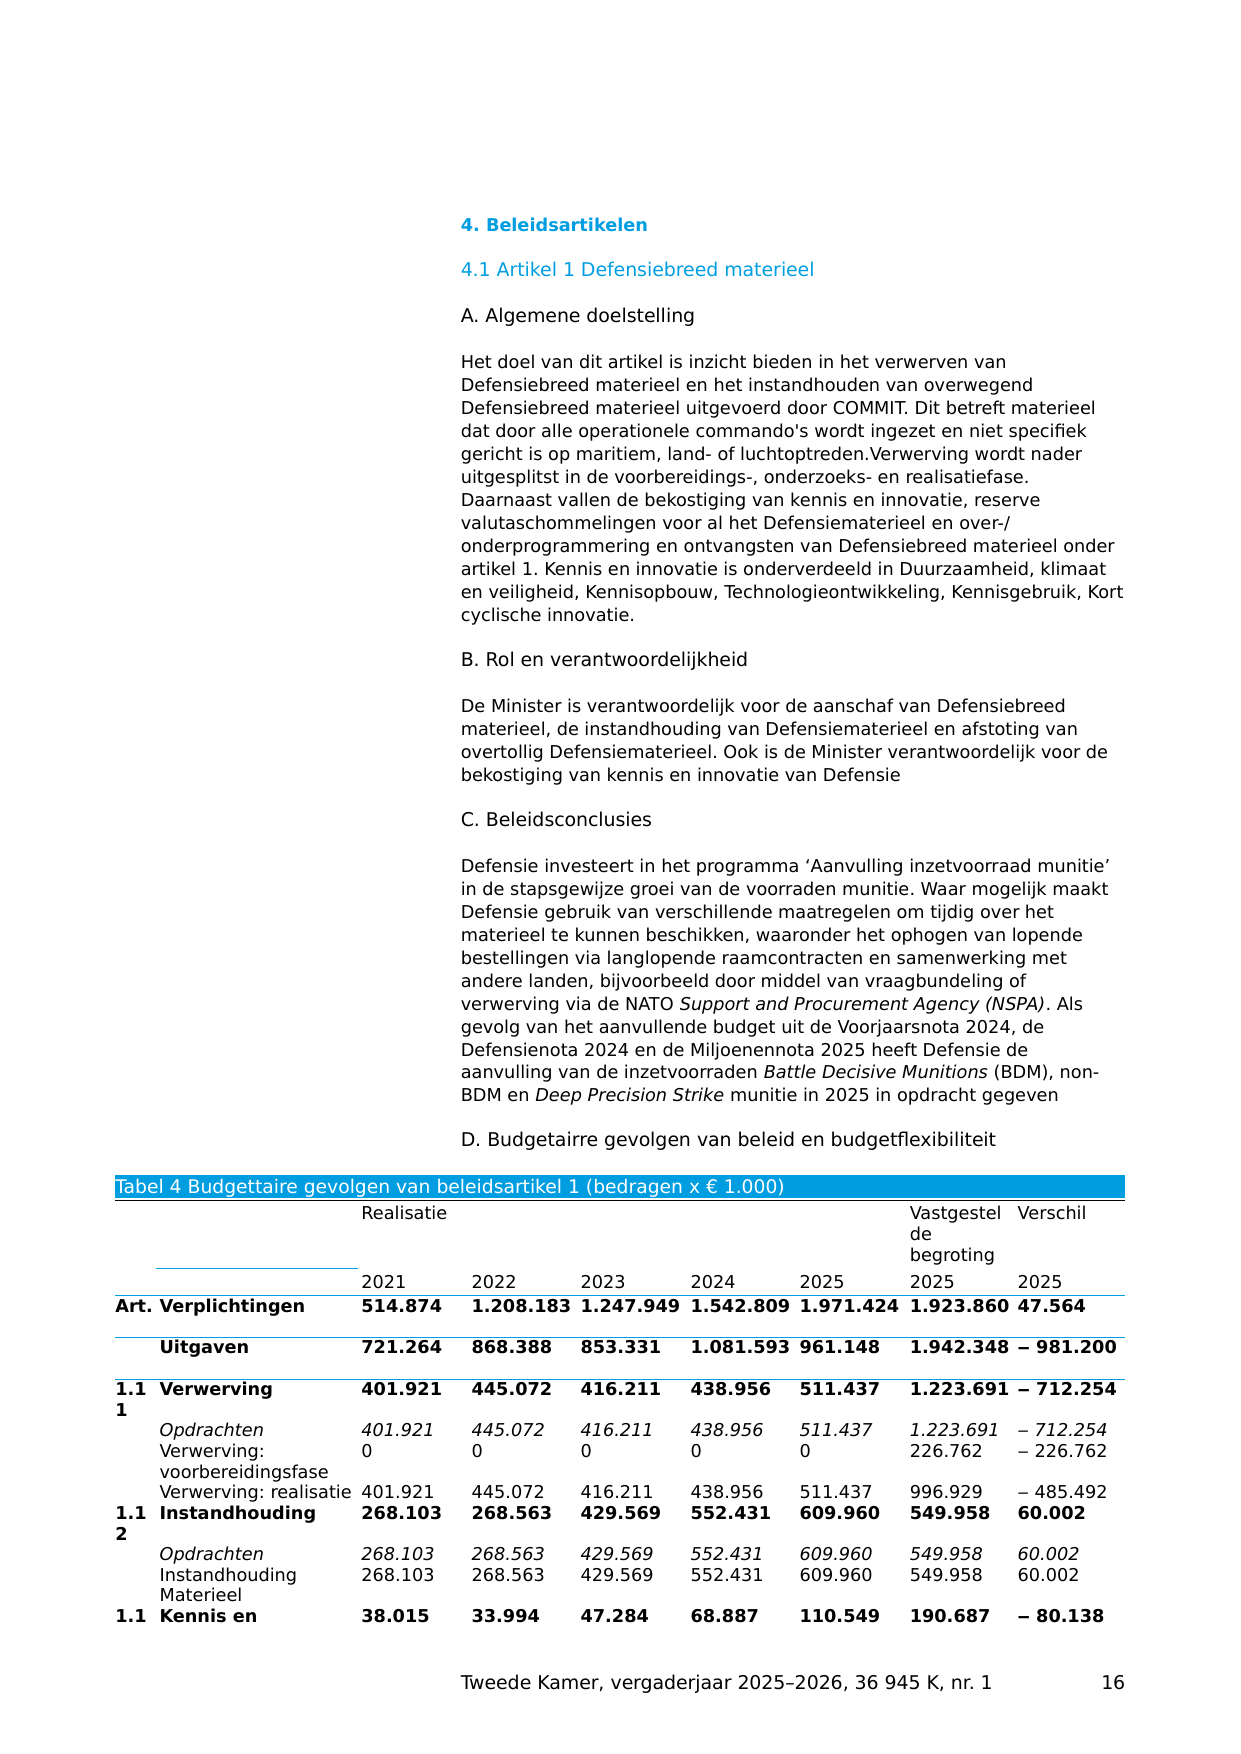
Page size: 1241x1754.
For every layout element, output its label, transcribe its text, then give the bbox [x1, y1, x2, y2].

table_cell 416.211 [578, 1420, 687, 1441]
table_cell 416.211 [578, 1482, 687, 1503]
table_cell 552.431 [688, 1544, 796, 1565]
table_cell [115, 1565, 156, 1606]
table_cell Kennis en [156, 1606, 358, 1627]
text Het doel van dit artikel is inzicht bieden in het verwerven van Defensiebreed materieel en het instandhouden van overwegend Defensiebreed materieel uitgevoerd door COMMIT. Dit betreft materieel dat door alle operationele commando's wordt ingezet en niet specifiek gericht is op maritiem, land- of luchtoptreden.Verwerving wordt nader uitgesplitst in de voorbereidings-, onderzoeks- en realisatiefase. Daarnaast vallen de bekostiging van kennis en innovatie, reserve valutaschommelingen voor al het Defensiematerieel en over-/ onderprogrammering en ontvangsten van Defensiebreed materieel onder artikel 1. Kennis en innovatie is onderverdeeld in Duurzaamheid, klimaat en veiligheid, Kennisopbouw, Technologieontwikkeling, Kennisgebruik, Kort cyclische innovatie. [461, 351, 1125, 626]
table_cell [115, 1316, 156, 1337]
table_cell Vastgestelde begroting [907, 1201, 1014, 1268]
table_cell [115, 1482, 156, 1503]
table_cell 1.247.949 [578, 1296, 687, 1316]
table_cell ‒ 981.200 [1015, 1338, 1125, 1358]
table_cell 60.002 [1015, 1503, 1125, 1544]
table_cell [796, 1358, 907, 1379]
table_cell Verwerving: realisatie [156, 1482, 358, 1503]
table_cell 1.923.860 [907, 1296, 1014, 1316]
table_cell Verwerving [156, 1380, 358, 1420]
table_cell Verwerving: voorbereidingsfase [156, 1441, 358, 1482]
table_cell 0 [358, 1441, 468, 1482]
table_cell 511.437 [796, 1420, 907, 1441]
table_cell [907, 1358, 1014, 1379]
title C. Beleidsconclusies [461, 809, 1125, 831]
table_cell ‒ 712.254 [1015, 1420, 1125, 1441]
table_cell [115, 1441, 156, 1482]
table_cell 1.542.809 [688, 1296, 796, 1316]
table_cell 0 [796, 1441, 907, 1482]
table_cell 429.569 [578, 1503, 687, 1544]
table_cell 552.431 [688, 1565, 796, 1606]
table_cell ‒ 712.254 [1015, 1380, 1125, 1420]
table_cell 438.956 [688, 1482, 796, 1503]
table_cell ‒ 80.138 [1015, 1606, 1125, 1627]
table_cell [115, 1268, 156, 1295]
table_cell 961.148 [796, 1338, 907, 1358]
title B. Rol en verantwoordelijkheid [461, 648, 1125, 670]
table_cell 2025 [1015, 1268, 1125, 1295]
table_cell 445.072 [469, 1482, 577, 1503]
table_cell [115, 1358, 156, 1379]
table_cell 416.211 [578, 1380, 687, 1420]
table_cell [358, 1358, 468, 1379]
table_cell 721.264 [358, 1338, 468, 1358]
table_cell 268.103 [358, 1565, 468, 1606]
table_cell 1.12 [115, 1503, 156, 1544]
table_cell 33.994 [469, 1606, 577, 1627]
table_cell [156, 1358, 358, 1379]
table_cell 609.960 [796, 1565, 907, 1606]
table_cell [796, 1316, 907, 1337]
table_cell [688, 1316, 796, 1337]
table_cell 1.942.348 [907, 1338, 1014, 1358]
table_cell 226.762 [907, 1441, 1014, 1482]
table_cell [115, 1544, 156, 1565]
table_cell 511.437 [796, 1482, 907, 1503]
table_cell 511.437 [796, 1380, 907, 1420]
table_cell [358, 1316, 468, 1337]
title 4. Beleidsartikelen [461, 213, 1125, 236]
table_cell ‒ 485.492 [1015, 1482, 1125, 1503]
table_cell [907, 1316, 1014, 1337]
table_cell [115, 1201, 156, 1268]
table_cell Uitgaven [156, 1338, 358, 1358]
table_cell Art. [115, 1296, 156, 1316]
table_cell 549.958 [907, 1544, 1014, 1565]
table_cell Instandhouding Materieel [156, 1565, 358, 1606]
table_cell [156, 1316, 358, 1337]
table_cell 401.921 [358, 1482, 468, 1503]
table_cell 2021 [358, 1268, 468, 1295]
table_cell Opdrachten [156, 1420, 358, 1441]
table_cell [156, 1201, 358, 1268]
table_cell [578, 1316, 687, 1337]
table_cell [115, 1420, 156, 1441]
table_cell 1.223.691 [907, 1420, 1014, 1441]
table_cell 609.960 [796, 1503, 907, 1544]
table_cell 190.687 [907, 1606, 1014, 1627]
table_cell [578, 1358, 687, 1379]
table_cell 68.887 [688, 1606, 796, 1627]
table_cell [115, 1338, 156, 1358]
table_cell 549.958 [907, 1503, 1014, 1544]
text Defensie investeert in het programma ‘Aanvulling inzetvoorraad munitie’ in de stapsgewijze groei van de voorraden munitie. Waar mogelijk maakt Defensie gebruik van verschillende maatregelen om tijdig over het materieel te kunnen beschikken, waaronder het ophogen van lopende bestellingen via langlopende raamcontracten en samenwerking met andere landen, bijvoorbeeld door middel van vraagbundeling of verwerving via de NATO Support and Procurement Agency (NSPA). Als gevolg van het aanvullende budget uit de Voorjaarsnota 2024, de Defensienota 2024 en de Miljoenennota 2025 heeft Defensie de aanvulling van de inzetvoorraden Battle Decisive Munitions (BDM), non-BDM en Deep Precision Strike munitie in 2025 in opdracht gegeven [461, 854, 1125, 1106]
table_cell 438.956 [688, 1380, 796, 1420]
table_cell [1015, 1358, 1125, 1379]
table_cell 401.921 [358, 1420, 468, 1441]
table_cell 0 [469, 1441, 577, 1482]
table_cell [469, 1358, 577, 1379]
table_cell [156, 1269, 358, 1295]
table_cell 429.569 [578, 1544, 687, 1565]
title 4.1 Artikel 1 Defensiebreed materieel [461, 259, 1125, 281]
table_cell [688, 1358, 796, 1379]
table_cell 853.331 [578, 1338, 687, 1358]
table_cell 268.103 [358, 1544, 468, 1565]
table_cell 268.103 [358, 1503, 468, 1544]
table_cell [1015, 1316, 1125, 1337]
table_cell 1.223.691 [907, 1380, 1014, 1420]
table_cell 552.431 [688, 1503, 796, 1544]
table_cell Instandhouding [156, 1503, 358, 1544]
table_cell 438.956 [688, 1420, 796, 1441]
text De Minister is verantwoordelijk voor de aanschaf van Defensiebreed materieel, de instandhouding van Defensiematerieel en afstoting van overtollig Defensiematerieel. Ook is de Minister verantwoordelijk voor de bekostiging van kennis en innovatie van Defensie [461, 694, 1125, 786]
title D. Budgetairre gevolgen van beleid en budgetflexibiliteit [461, 1129, 1125, 1151]
table_cell 868.388 [469, 1338, 577, 1358]
table_cell Verplichtingen [156, 1296, 358, 1316]
table_cell 110.549 [796, 1606, 907, 1627]
table_cell 60.002 [1015, 1565, 1125, 1606]
table_cell 2024 [688, 1268, 796, 1295]
table_cell 0 [578, 1441, 687, 1482]
table_cell Realisatie [358, 1201, 907, 1268]
table_cell 47.284 [578, 1606, 687, 1627]
table_cell 445.072 [469, 1380, 577, 1420]
table_cell 268.563 [469, 1565, 577, 1606]
table_cell 60.002 [1015, 1544, 1125, 1565]
table_cell 38.015 [358, 1606, 468, 1627]
table_cell 47.564 [1015, 1296, 1125, 1316]
table_cell 1.1 [115, 1606, 156, 1627]
table_cell 2022 [469, 1268, 577, 1295]
table_cell 1.081.593 [688, 1338, 796, 1358]
table_cell 268.563 [469, 1544, 577, 1565]
table_cell 401.921 [358, 1380, 468, 1420]
table_cell 1.208.183 [469, 1296, 577, 1316]
title A. Algemene doelstelling [461, 305, 1125, 327]
table_cell 549.958 [907, 1565, 1014, 1606]
table_cell 429.569 [578, 1565, 687, 1606]
table_cell 609.960 [796, 1544, 907, 1565]
table_cell [469, 1316, 577, 1337]
table_cell 2025 [796, 1268, 907, 1295]
table_cell 0 [688, 1441, 796, 1482]
table_cell 2025 [907, 1268, 1014, 1295]
table_cell 514.874 [358, 1296, 468, 1316]
table_cell 1.971.424 [796, 1296, 907, 1316]
table_cell ‒ 226.762 [1015, 1441, 1125, 1482]
table_cell 1.11 [115, 1380, 156, 1420]
table_cell Verschil [1015, 1201, 1125, 1268]
table_cell 2023 [578, 1268, 687, 1295]
table_cell Opdrachten [156, 1544, 358, 1565]
table_cell 445.072 [469, 1420, 577, 1441]
table_cell 268.563 [469, 1503, 577, 1544]
table_cell 996.929 [907, 1482, 1014, 1503]
